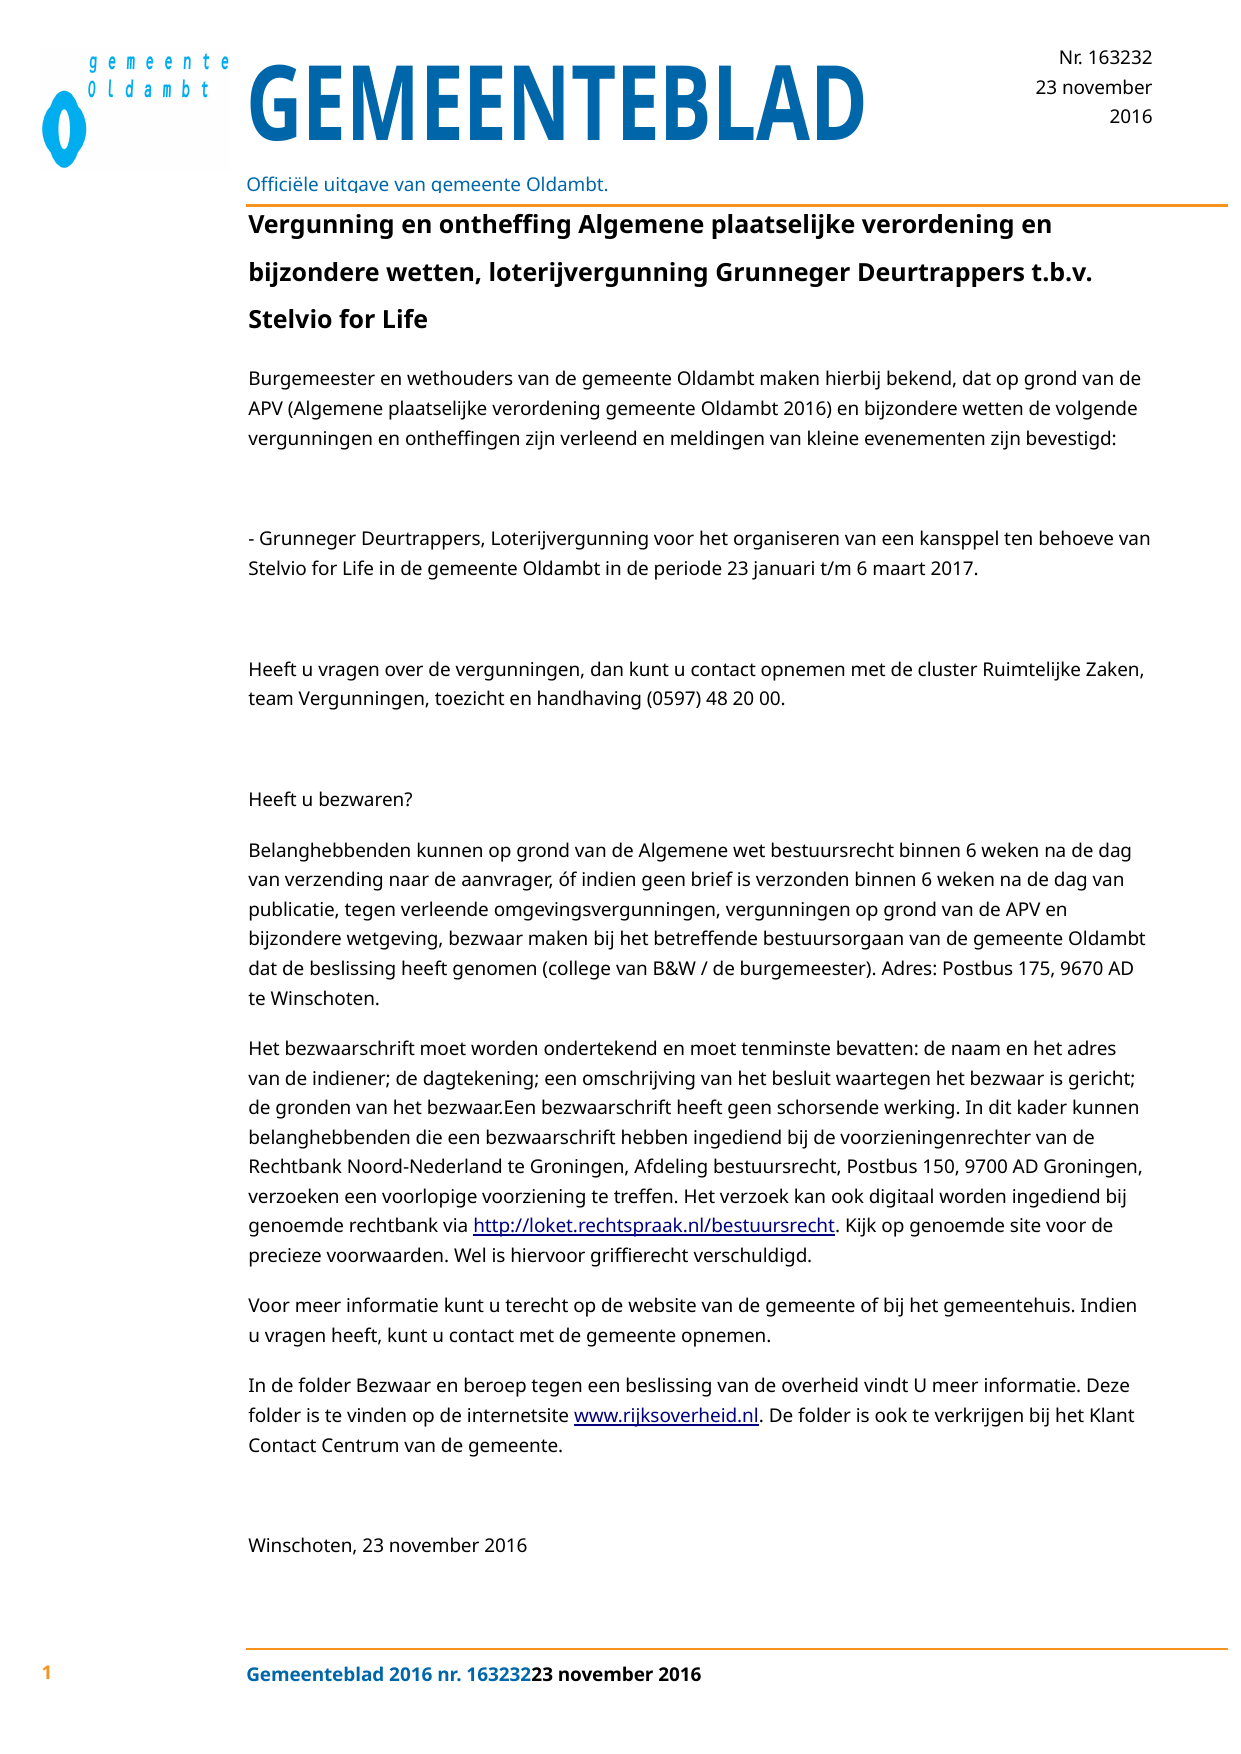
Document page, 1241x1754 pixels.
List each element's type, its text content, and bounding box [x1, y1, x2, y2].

text Heeft u bezwaren? [248, 786, 1152, 812]
text Belanghebbenden kunnen op grond van de Algemene wet bestuursrecht binnen 6 weken na de dag van verzending naar de aanvrager, óf indien geen brief is verzonden binnen 6 weken na de dag van publicatie, tegen verleende omgevingsvergunningen, vergunningen op grond van de APV en bijzondere wetgeving, bezwaar maken bij het betreffende bestuursorgaan van de gemeente Oldambt dat de beslissing heeft genomen (college van B&W / de burgemeester). Adres: Postbus 175, 9670 AD te Winschoten. [248, 837, 1152, 1010]
text In de folder Bezwaar en beroep tegen een beslissing van de overheid vindt U meer informatie. Deze folder is te vinden op de internetsite www.rijksoverheid.nl. De folder is ook te verkrijgen bij het Klant Contact Centrum van de gemeente. [248, 1373, 1152, 1457]
text Voor meer informatie kunt u terecht op de website van de gemeente of bij het gemeentehuis. Indien u vragen heeft, kunt u contact met de gemeente opnemen. [248, 1293, 1152, 1348]
text Het bezwaarschrift moet worden ondertekend en moet tenminste bevatten: de naam en het adres van de indiener; de dagtekening; een omschrijving van het besluit waartegen het bezwaar is gericht; de gronden van het bezwaar.Een bezwaarschrift heeft geen schorsende werking. In dit kader kunnen belanghebbenden die een bezwaarschrift hebben ingediend bij de voorzieningenrechter van de Rechtbank Noord-Nederland te Groningen, Afdeling bestuursrecht, Postbus 150, 9700 AD Groningen, verzoeken een voorlopige voorziening te treffen. Het verzoek kan ook digitaal worden ingediend bij genoemde rechtbank via http://loket.rechtspraak.nl/bestuursrecht. Kijk op genoemde site voor de precieze voorwaarden. Wel is hiervoor griffierecht verschuldigd. [248, 1035, 1152, 1268]
picture [41, 47, 231, 172]
text Burgemeester en wethouders van de gemeente Oldambt maken hierbij bekend, dat op grond van de APV (Algemene plaatselijke verordening gemeente Oldambt 2016) en bijzondere wetten de volgende vergunningen en ontheffingen zijn verleend en meldingen van kleine evenementen zijn bevestigd: [248, 366, 1152, 450]
text Vergunning en ontheffing Algemene plaatselijke verordening en bijzondere wetten, loterijvergunning Grunneger Deurtrappers t.b.v. Stelvio for Life [248, 207, 1152, 336]
text - Grunneger Deurtrappers, Loterijvergunning voor het organiseren van een kansppel ten behoeve van Stelvio for Life in de gemeente Oldambt in de periode 23 januari t/m 6 maart 2017. [248, 526, 1152, 581]
text Heeft u vragen over de vergunningen, dan kunt u contact opnemen met de cluster Ruimtelijke Zaken, team Vergunningen, toezicht en handhaving (0597) 48 20 00. [248, 656, 1152, 711]
text Winschoten, 23 november 2016 [248, 1533, 1152, 1558]
